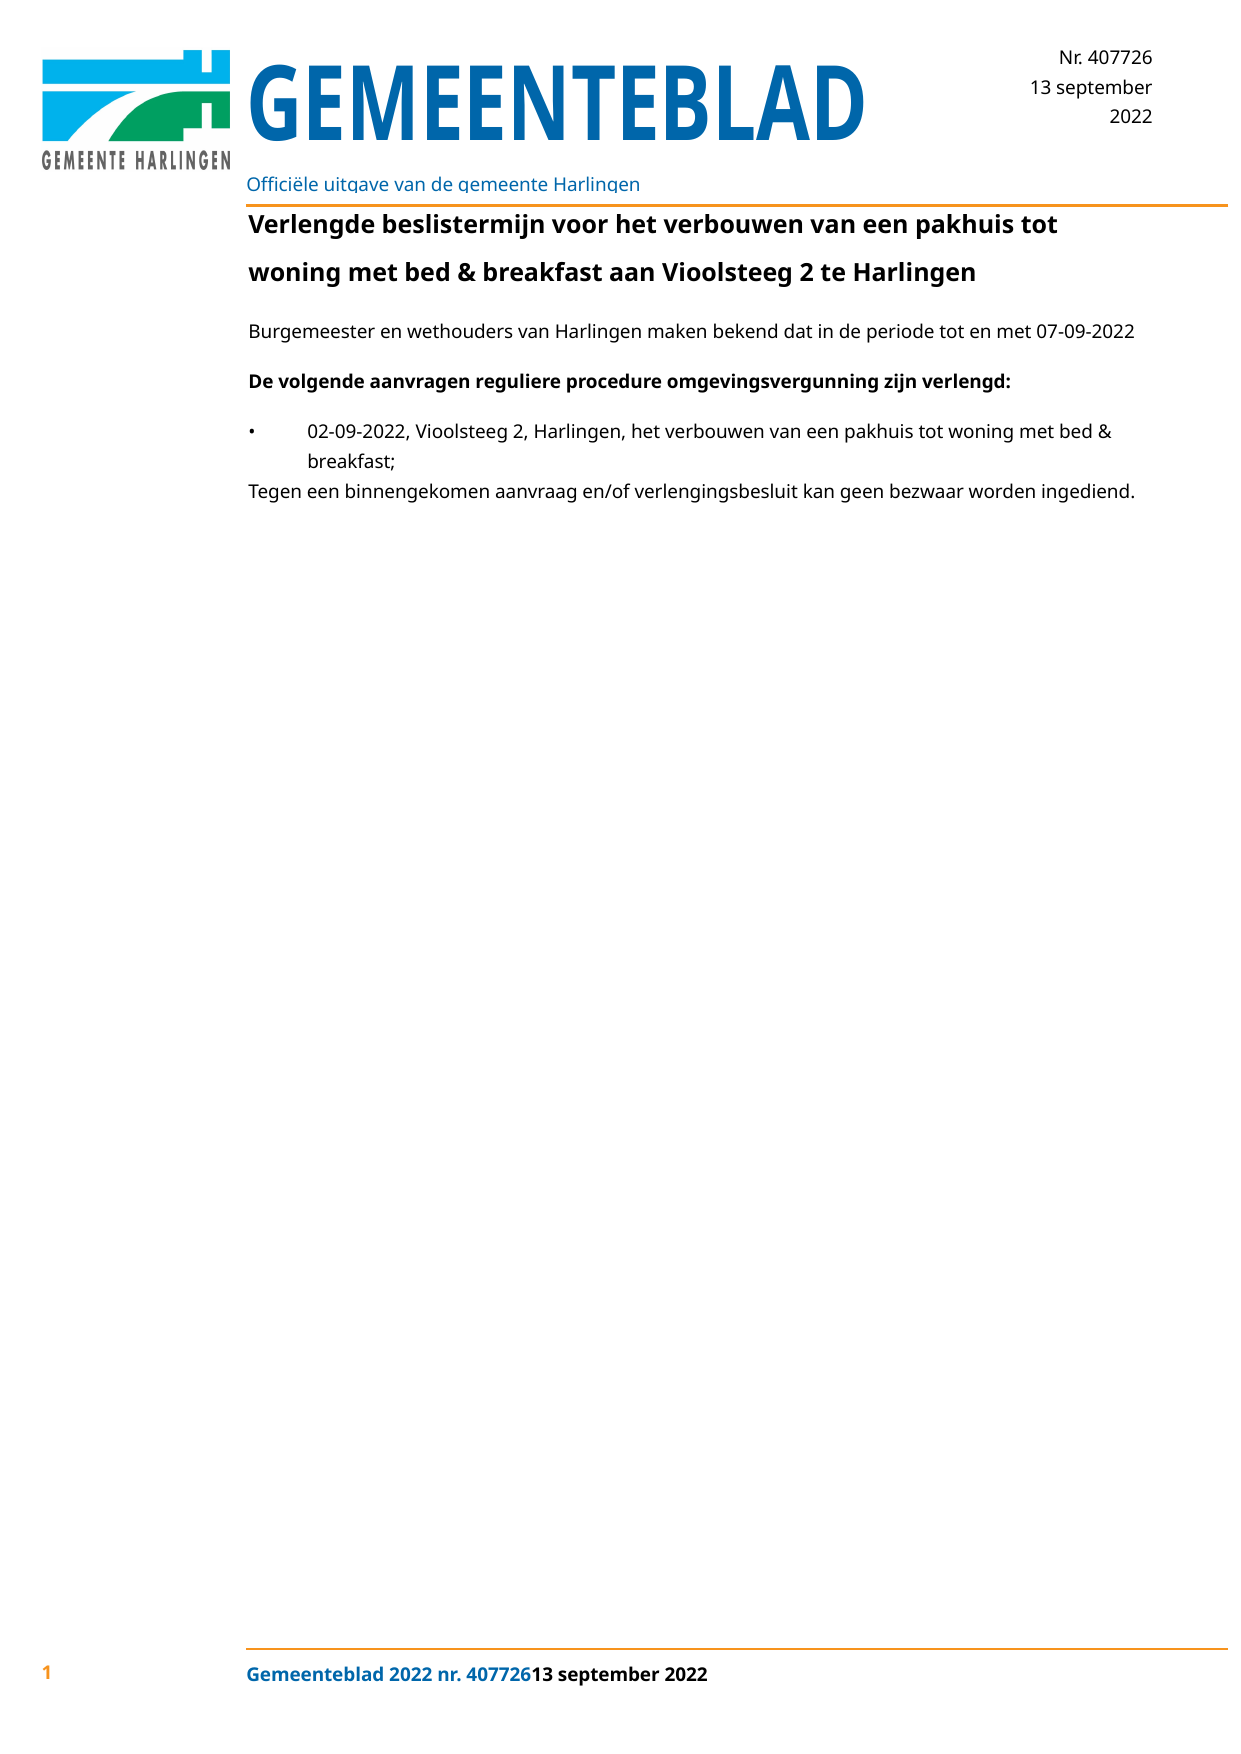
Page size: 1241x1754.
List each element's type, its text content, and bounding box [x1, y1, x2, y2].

text Verlengde beslistermijn voor het verbouwen van een pakhuis tot woning met bed & breakfast aan Vioolsteeg 2 te Harlingen [248, 207, 1152, 288]
text De volgende aanvragen reguliere procedure omgevingsvergunning zijn verlengd: [248, 368, 1152, 394]
text Burgemeester en wethouders van Harlingen maken bekend dat in de periode tot en met 07-09-2022 [248, 318, 1152, 344]
picture [41, 47, 231, 172]
list 02-09-2022, Vioolsteeg 2, Harlingen, het verbouwen van een pakhuis tot woning met bed & breakfast; [248, 419, 1152, 474]
text Tegen een binnengekomen aanvraag en/of verlengingsbesluit kan geen bezwaar worden ingediend. [248, 478, 1152, 504]
